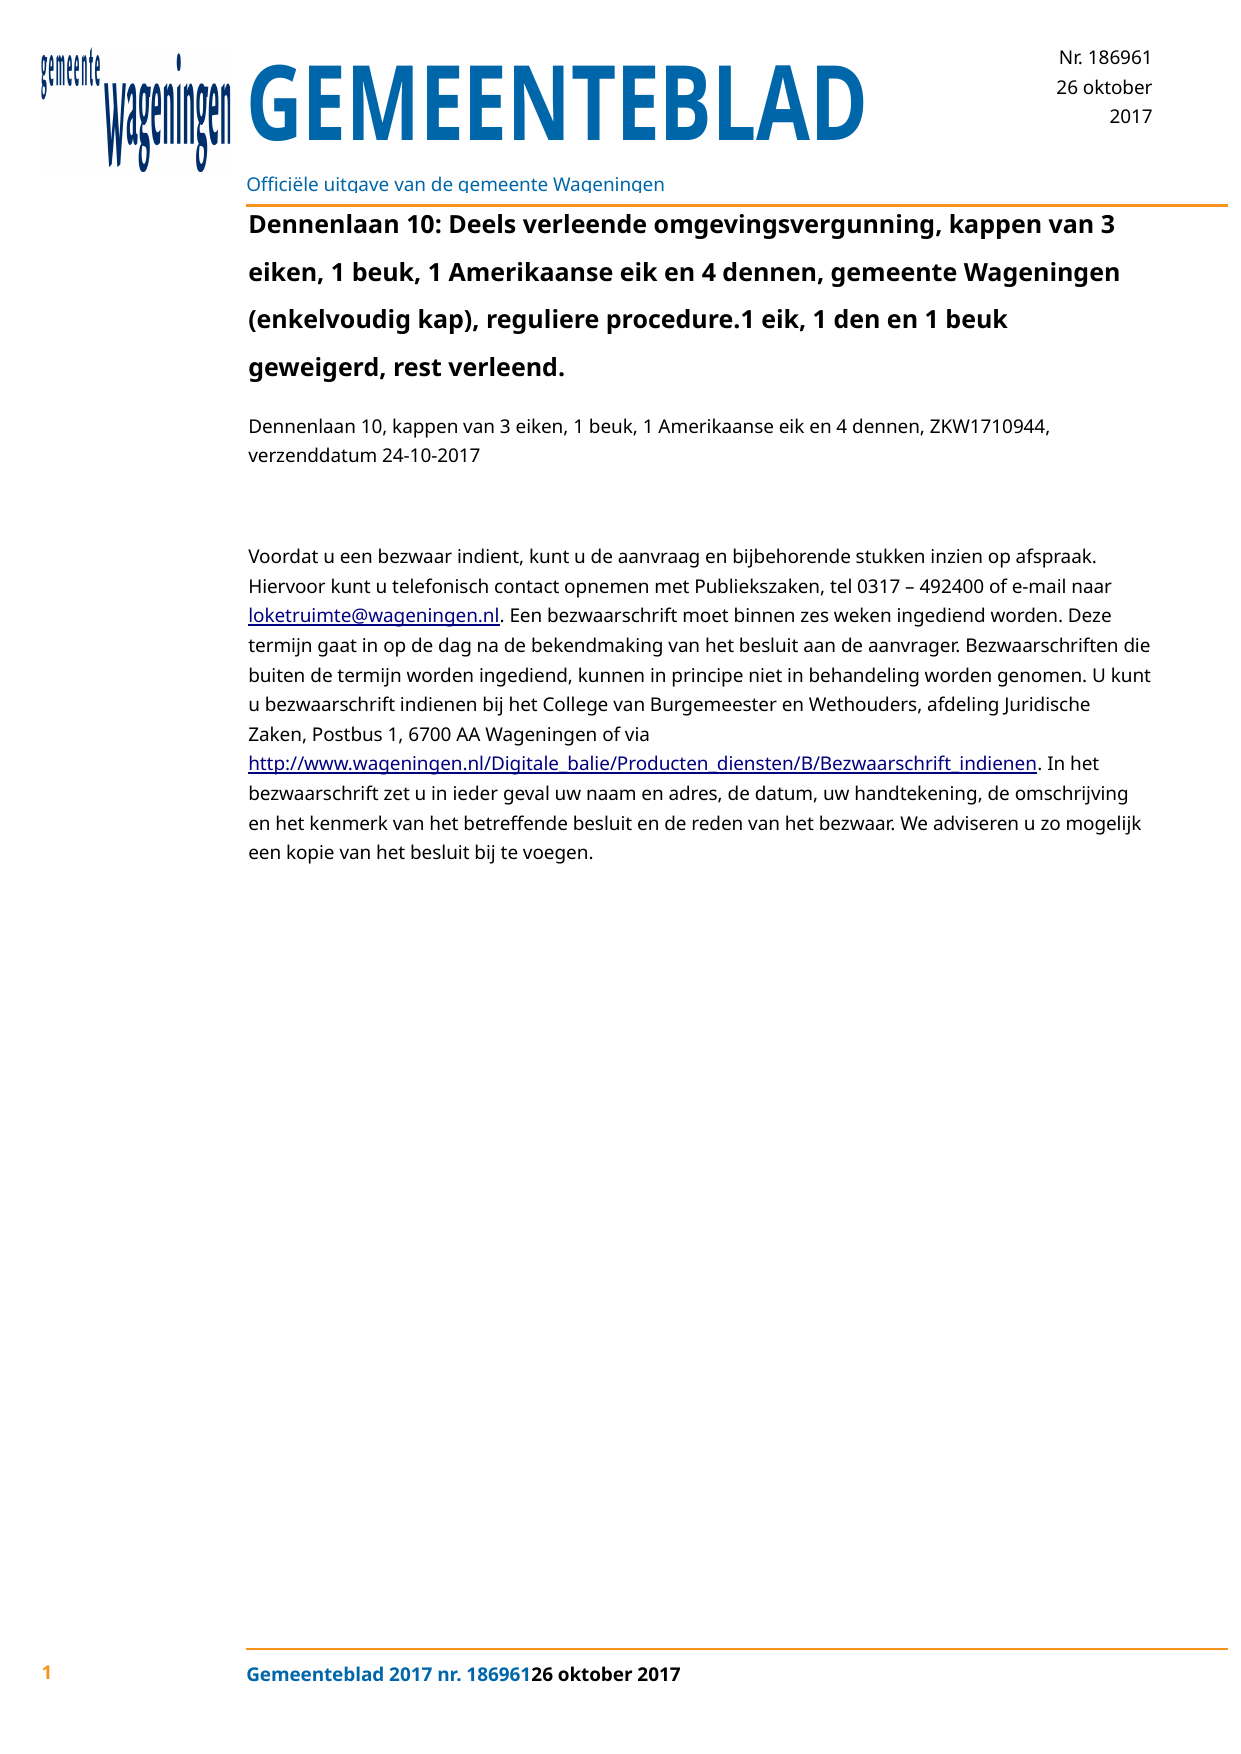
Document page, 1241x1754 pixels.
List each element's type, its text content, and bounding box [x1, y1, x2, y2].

picture [41, 47, 231, 172]
text Dennenlaan 10: Deels verleende omgevingsvergunning, kappen van 3 eiken, 1 beuk, 1 Amerikaanse eik en 4 dennen, gemeente Wageningen (enkelvoudig kap), reguliere procedure.1 eik, 1 den en 1 beuk geweigerd, rest verleend. [248, 207, 1152, 384]
text Voordat u een bezwaar indient, kunt u de aanvraag en bijbehorende stukken inzien op afspraak. Hiervoor kunt u telefonisch contact opnemen met Publiekszaken, tel 0317 – 492400 of e-mail naar loketruimte@wageningen.nl. Een bezwaarschrift moet binnen zes weken ingediend worden. Deze termijn gaat in op de dag na de bekendmaking van het besluit aan de aanvrager. Bezwaarschriften die buiten de termijn worden ingediend, kunnen in principe niet in behandeling worden genomen. U kunt u bezwaarschrift indienen bij het College van Burgemeester en Wethouders, afdeling Juridische Zaken, Postbus 1, 6700 AA Wageningen of via http://www.wageningen.nl/Digitale_balie/Producten_diensten/B/Bezwaarschrift_indienen. In het bezwaarschrift zet u in ieder geval uw naam en adres, de datum, uw handtekening, de omschrijving en het kenmerk van het betreffende besluit en de reden van het bezwaar. We adviseren u zo mogelijk een kopie van het besluit bij te voegen. [248, 543, 1152, 865]
text Dennenlaan 10, kappen van 3 eiken, 1 beuk, 1 Amerikaanse eik en 4 dennen, ZKW1710944, verzenddatum 24-10-2017 [248, 413, 1152, 468]
